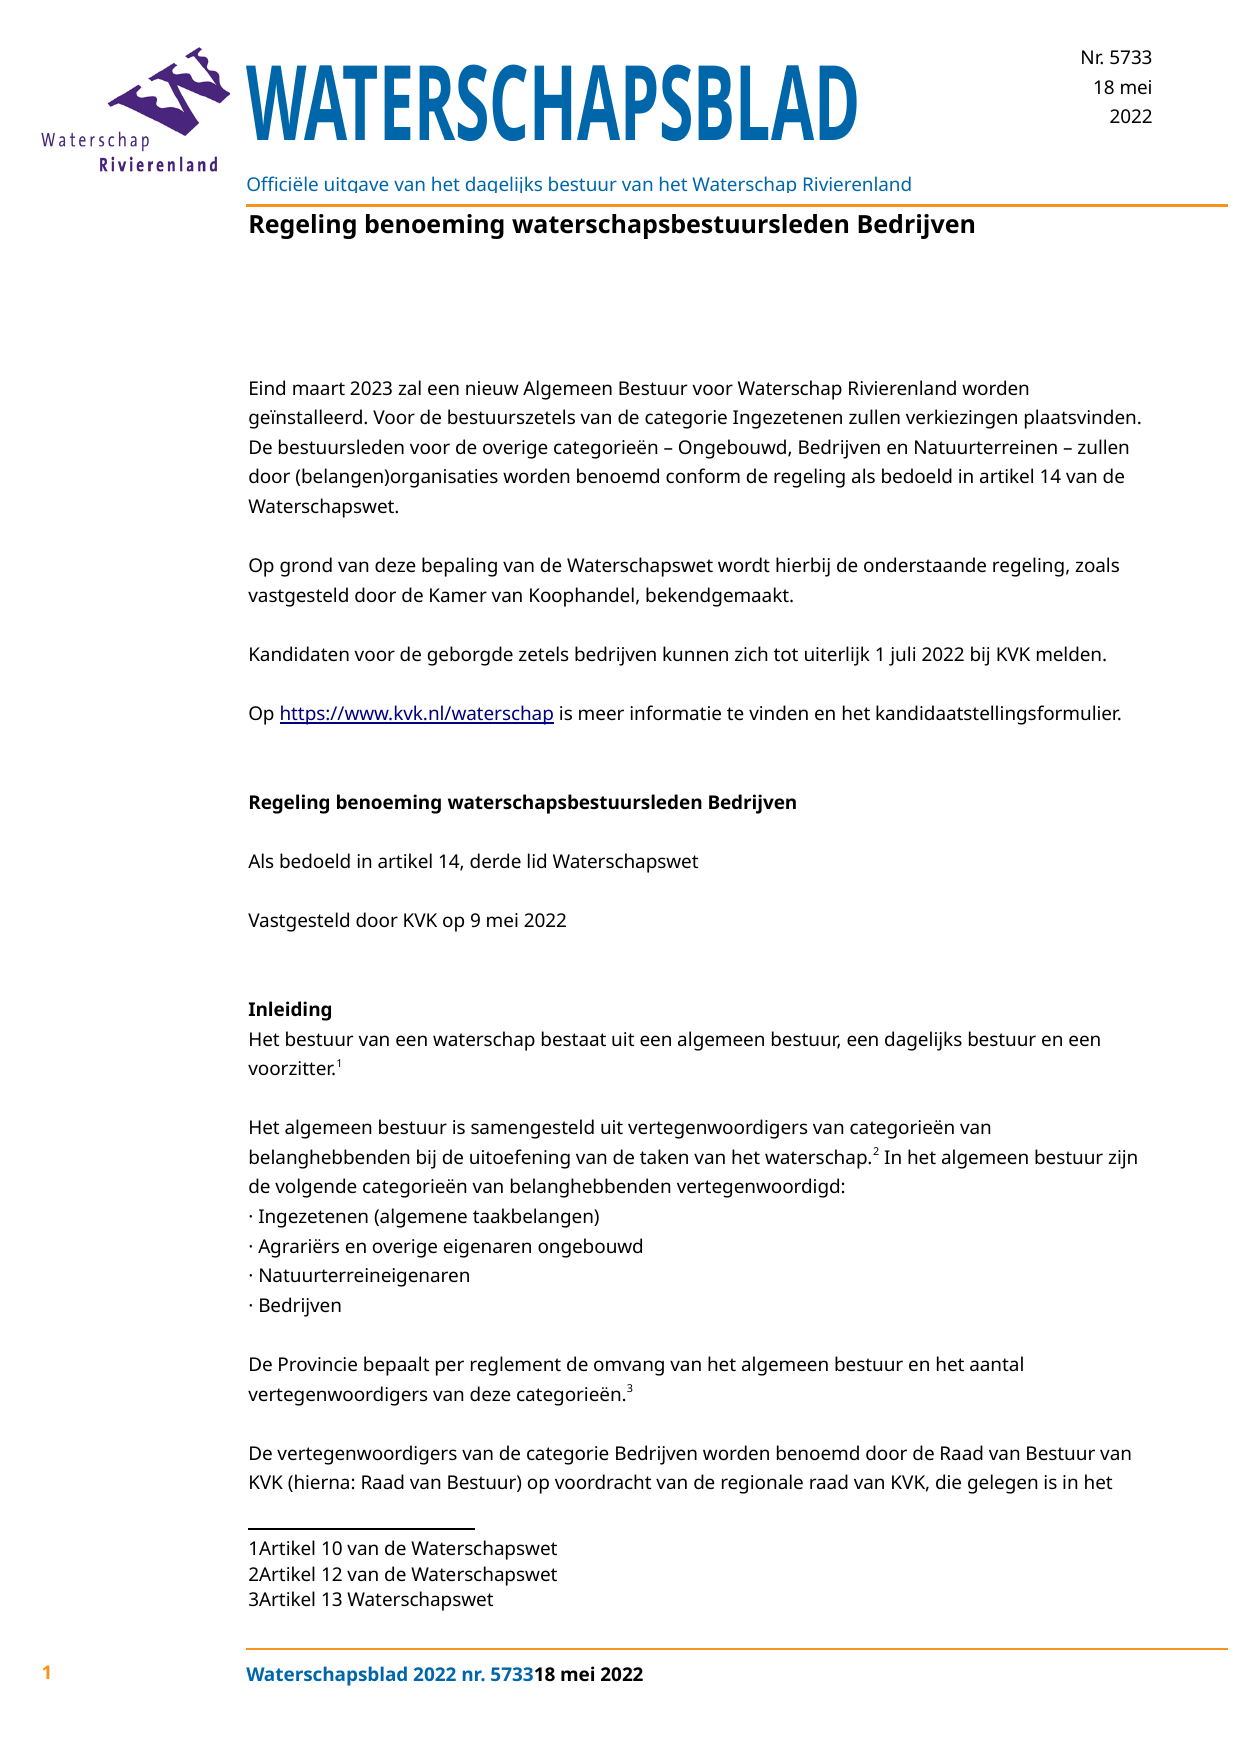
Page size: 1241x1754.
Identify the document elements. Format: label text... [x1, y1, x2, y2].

text Eind maart 2023 zal een nieuw Algemeen Bestuur voor Waterschap Rivierenland worden geïnstalleerd. Voor de bestuurszetels van de categorie Ingezetenen zullen verkiezingen plaatsvinden. De bestuursleden voor de overige categorieën – Ongebouwd, Bedrijven en Natuurterreinen – zullen door (belangen)organisaties worden benoemd conform de regeling als bedoeld in artikel 14 van de Waterschapswet. [248, 375, 1152, 519]
text Kandidaten voor de geborgde zetels bedrijven kunnen zich tot uiterlijk 1 juli 2022 bij KVK melden. [248, 641, 1152, 667]
text · Agrariërs en overige eigenaren ongebouwd [248, 1233, 1152, 1258]
text Artikel 12 van de Waterschapswet [248, 1561, 1152, 1586]
text Artikel 10 van de Waterschapswet [248, 1535, 1152, 1561]
text Het algemeen bestuur is samengesteld uit vertegenwoordigers van categorieën van belanghebbenden bij de uitoefening van de taken van het waterschap. In het algemeen bestuur zijn de volgende categorieën van belanghebbenden vertegenwoordigd: [248, 1114, 1152, 1199]
text Op grond van deze bepaling van de Waterschapswet wordt hierbij de onderstaande regeling, zoals vastgesteld door de Kamer van Koophandel, bekendgemaakt. [248, 552, 1152, 608]
text Het bestuur van een waterschap bestaat uit een algemeen bestuur, een dagelijks bestuur en een voorzitter. [248, 1026, 1152, 1081]
text · Natuurterreineigenaren [248, 1262, 1152, 1288]
text Vastgesteld door KVK op 9 mei 2022 [248, 907, 1152, 933]
text De vertegenwoordigers van de categorie Bedrijven worden benoemd door de Raad van Bestuur van KVK (hierna: Raad van Bestuur) op voordracht van de regionale raad van KVK, die gelegen is in het [248, 1440, 1152, 1495]
text · Ingezetenen (algemene taakbelangen) [248, 1203, 1152, 1229]
text Inleiding [248, 996, 1152, 1022]
text De Provincie bepaalt per reglement de omvang van het algemeen bestuur en het aantal vertegenwoordigers van deze categorieën. [248, 1351, 1152, 1406]
picture [41, 47, 231, 172]
text Artikel 13 Waterschapswet [248, 1586, 1152, 1612]
text Op https://www.kvk.nl/waterschap is meer informatie te vinden en het kandidaatstellingsformulier. [248, 700, 1152, 726]
text · Bedrijven [248, 1292, 1152, 1318]
text Als bedoeld in artikel 14, derde lid Waterschapswet [248, 848, 1152, 874]
text Regeling benoeming waterschapsbestuursleden Bedrijven [248, 789, 1152, 815]
text Regeling benoeming waterschapsbestuursleden Bedrijven [248, 207, 1152, 241]
